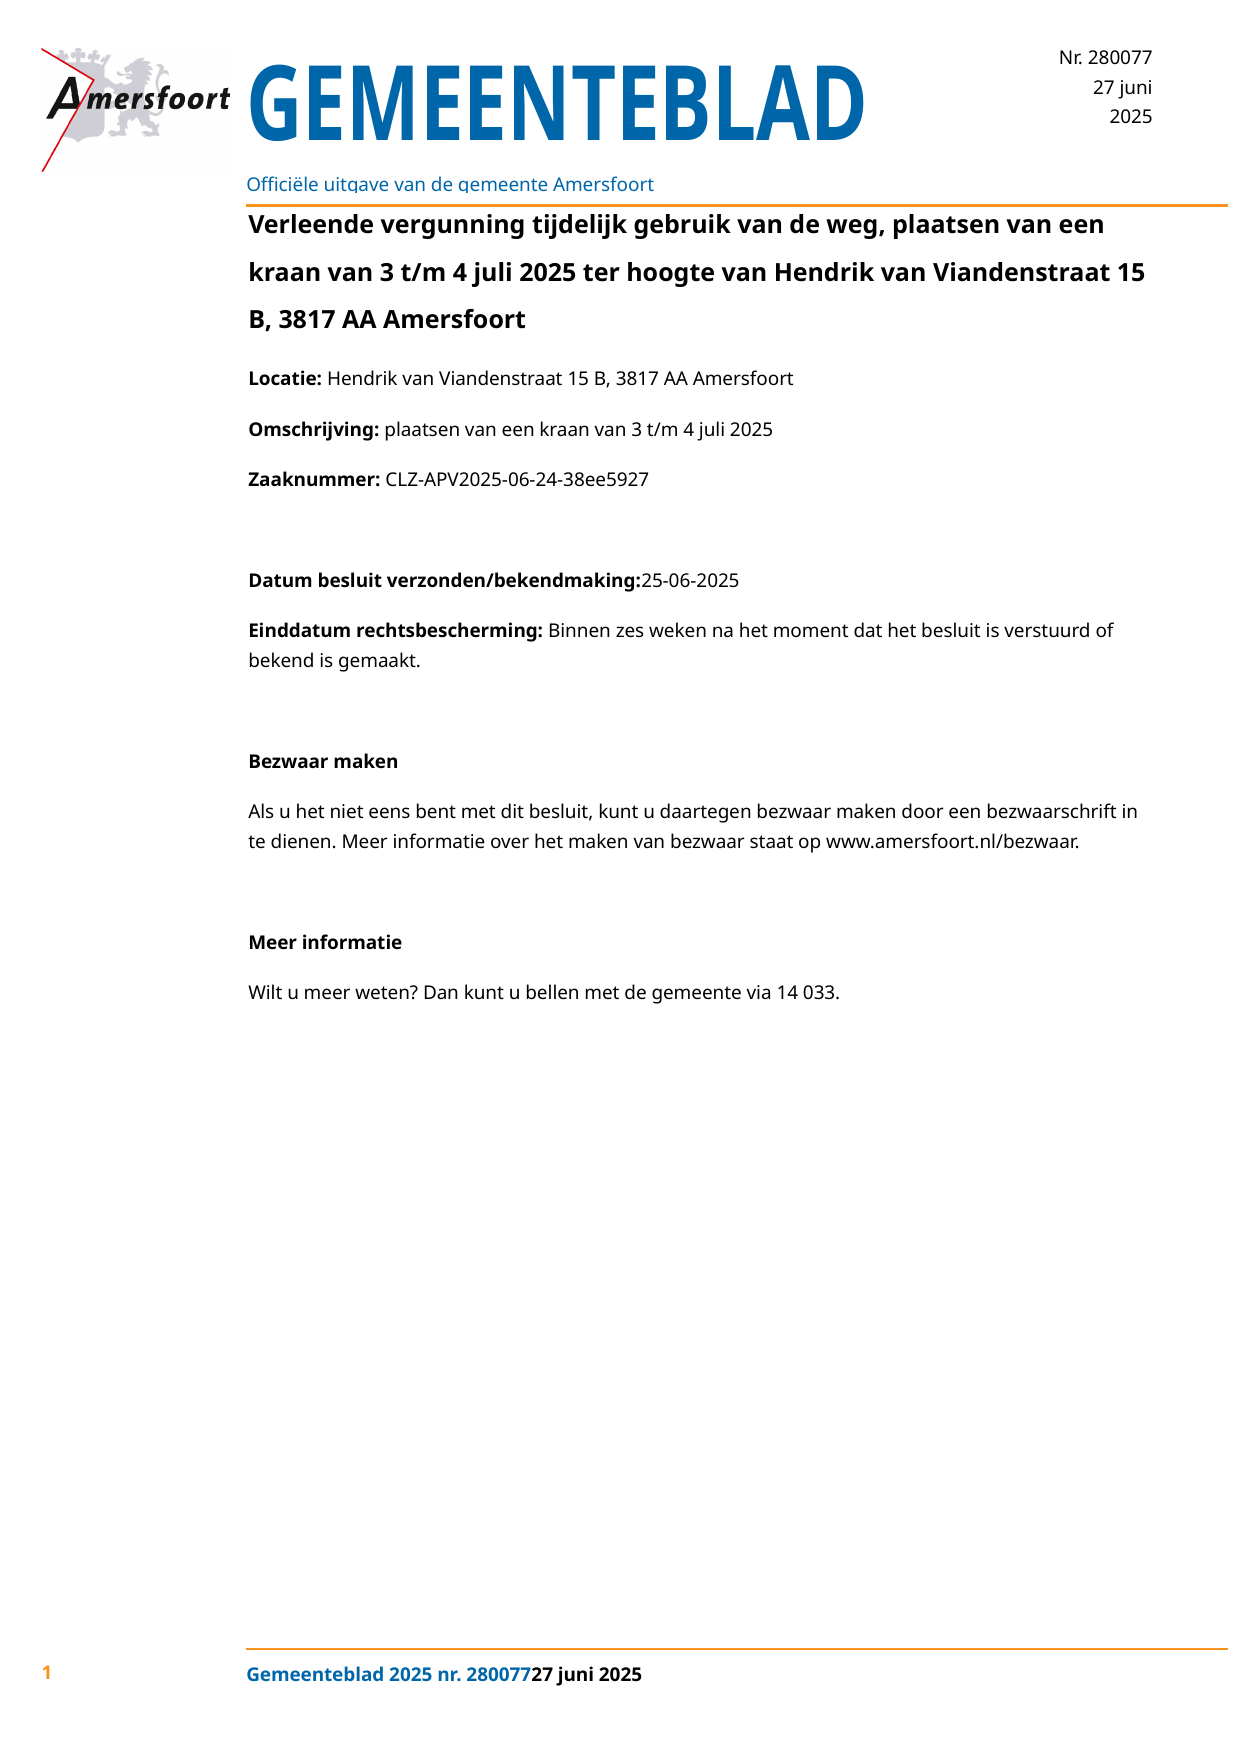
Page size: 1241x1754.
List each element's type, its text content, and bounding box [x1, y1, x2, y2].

text Datum besluit verzonden/bekendmaking:25-06-2025 [248, 567, 1152, 593]
picture [41, 47, 231, 172]
text Verleende vergunning tijdelijk gebruik van de weg, plaatsen van een kraan van 3 t/m 4 juli 2025 ter hoogte van Hendrik van Viandenstraat 15 B, 3817 AA Amersfoort [248, 207, 1152, 336]
text Wilt u meer weten? Dan kunt u bellen met de gemeente via 14 033. [248, 979, 1152, 1005]
text Omschrijving: plaatsen van een kraan van 3 t/m 4 juli 2025 [248, 416, 1152, 442]
text Einddatum rechtsbescherming: Binnen zes weken na het moment dat het besluit is verstuurd of bekend is gemaakt. [248, 618, 1152, 673]
text Zaaknummer: CLZ-APV2025-06-24-38ee5927 [248, 466, 1152, 492]
text Als u het niet eens bent met dit besluit, kunt u daartegen bezwaar maken door een bezwaarschrift in te dienen. Meer informatie over het maken van bezwaar staat op www.amersfoort.nl/bezwaar. [248, 798, 1152, 854]
text Meer informatie [248, 929, 1152, 954]
text Bezwaar maken [248, 748, 1152, 774]
text Locatie: Hendrik van Viandenstraat 15 B, 3817 AA Amersfoort [248, 366, 1152, 391]
